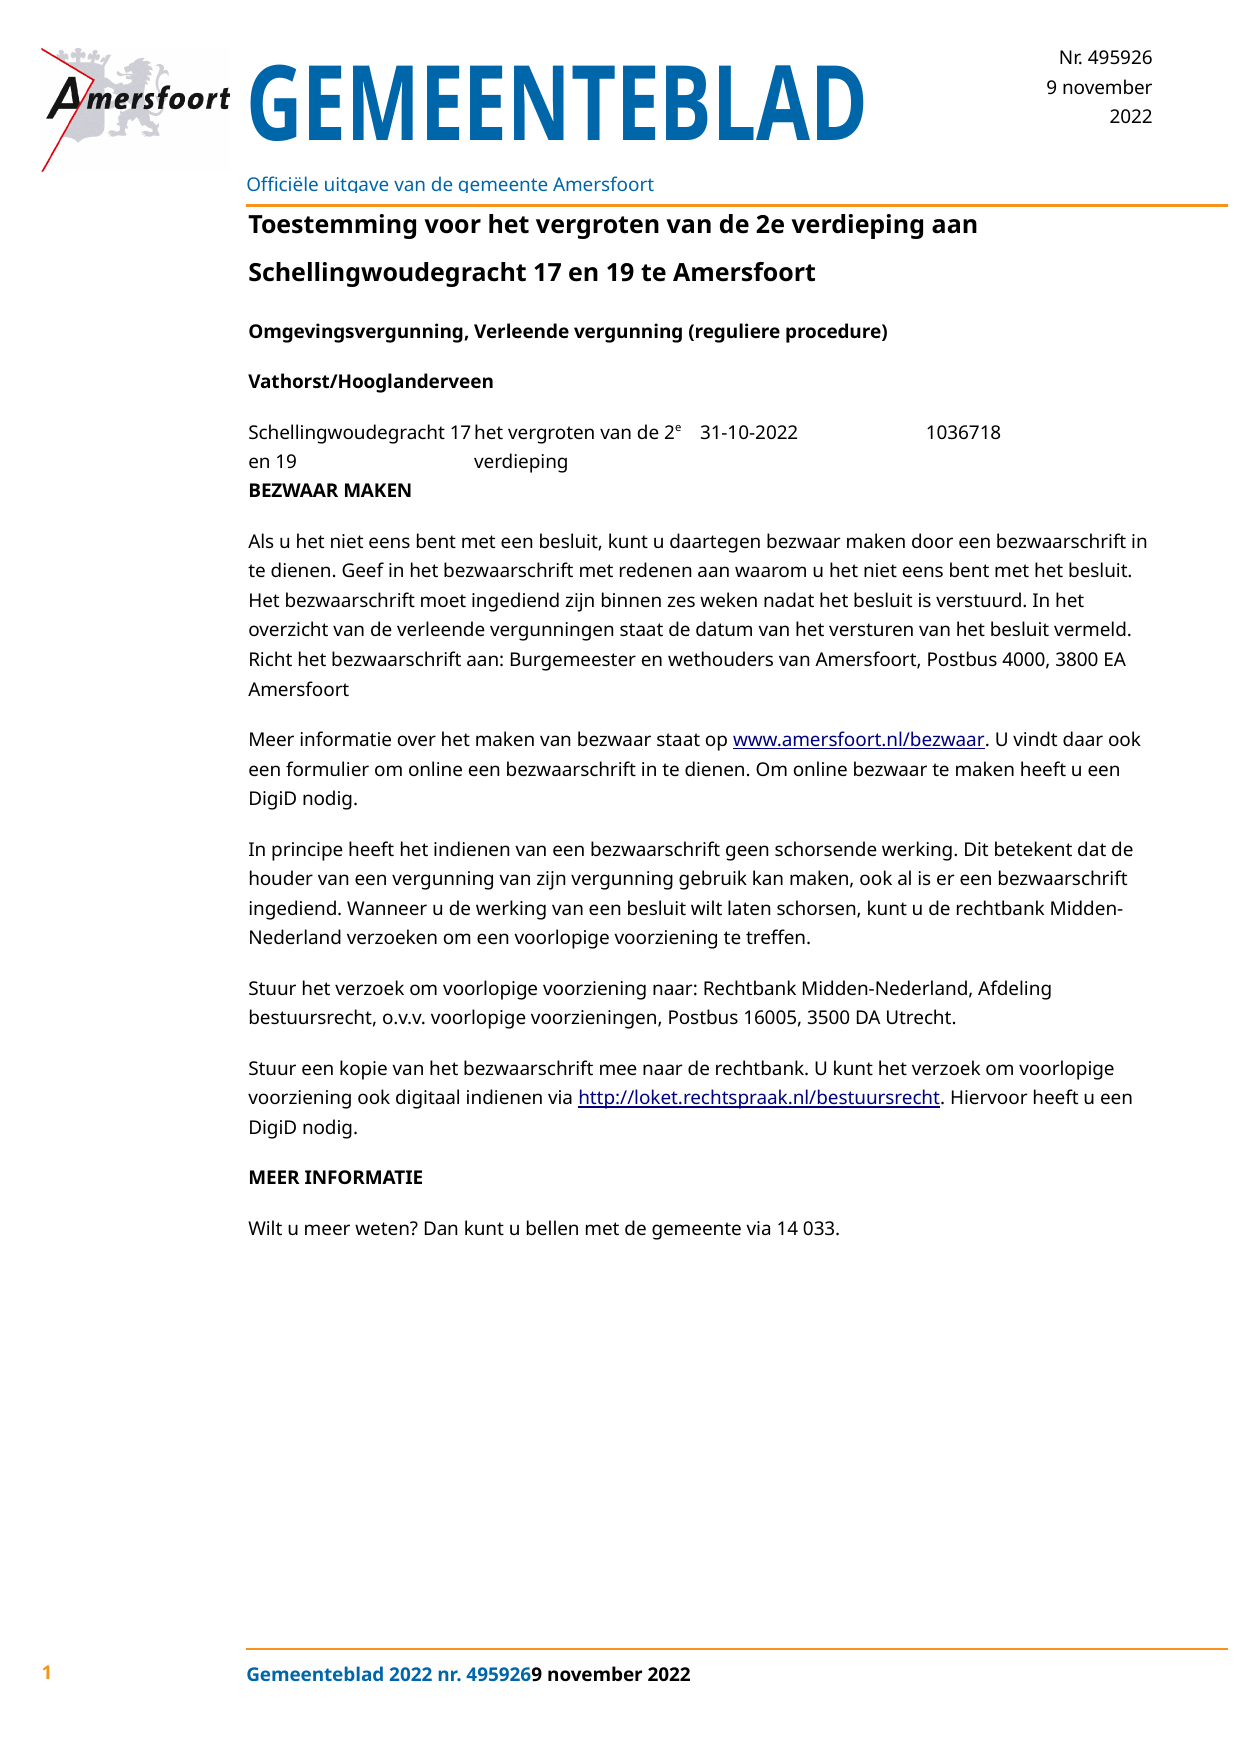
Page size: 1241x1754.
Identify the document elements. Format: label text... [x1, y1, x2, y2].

table_header Schellingwoudegracht 17 en 19 [248, 419, 474, 474]
text Als u het niet eens bent met een besluit, kunt u daartegen bezwaar maken door een bezwaarschrift in te dienen. Geef in het bezwaarschrift met redenen aan waarom u het niet eens bent met het besluit. Het bezwaarschrift moet ingediend zijn binnen zes weken nadat het besluit is verstuurd. In het overzicht van de verleende vergunningen staat de datum van het versturen van het besluit vermeld. Richt het bezwaarschrift aan: Burgemeester en wethouders van Amersfoort, Postbus 4000, 3800 EA Amersfoort [248, 528, 1152, 701]
text BEZWAAR MAKEN [248, 477, 1152, 503]
text Stuur het verzoek om voorlopige voorziening naar: Rechtbank Midden-Nederland, Afdeling bestuursrecht, o.v.v. voorlopige voorzieningen, Postbus 16005, 3500 DA Utrecht. [248, 975, 1152, 1030]
text Toestemming voor het vergroten van de 2e verdieping aan Schellingwoudegracht 17 en 19 te Amersfoort [248, 207, 1152, 288]
table_header het vergroten van de 2e verdieping [474, 419, 700, 474]
text Vathorst/Hooglanderveen [248, 368, 1152, 394]
text Omgevingsvergunning, Verleende vergunning (reguliere procedure) [248, 318, 1152, 344]
text Wilt u meer weten? Dan kunt u bellen met de gemeente via 14 033. [248, 1215, 1152, 1241]
text Stuur een kopie van het bezwaarschrift mee naar de rechtbank. U kunt het verzoek om voorlopige voorziening ook digitaal indienen via http://loket.rechtspraak.nl/bestuursrecht. Hiervoor heeft u een DigiD nodig. [248, 1055, 1152, 1140]
picture [41, 47, 231, 172]
text In principe heeft het indienen van een bezwaarschrift geen schorsende werking. Dit betekent dat de houder van een vergunning van zijn vergunning gebruik kan maken, ook al is er een bezwaarschrift ingediend. Wanneer u de werking van een besluit wilt laten schorsen, kunt u de rechtbank Midden-Nederland verzoeken om een voorlopige voorziening te treffen. [248, 836, 1152, 950]
text MEER INFORMATIE [248, 1164, 1152, 1190]
table_header 1036718 [926, 419, 1152, 474]
text Meer informatie over het maken van bezwaar staat op www.amersfoort.nl/bezwaar. U vindt daar ook een formulier om online een bezwaarschrift in te dienen. Om online bezwaar te maken heeft u een DigiD nodig. [248, 726, 1152, 811]
table_header 31-10-2022 [700, 419, 926, 474]
